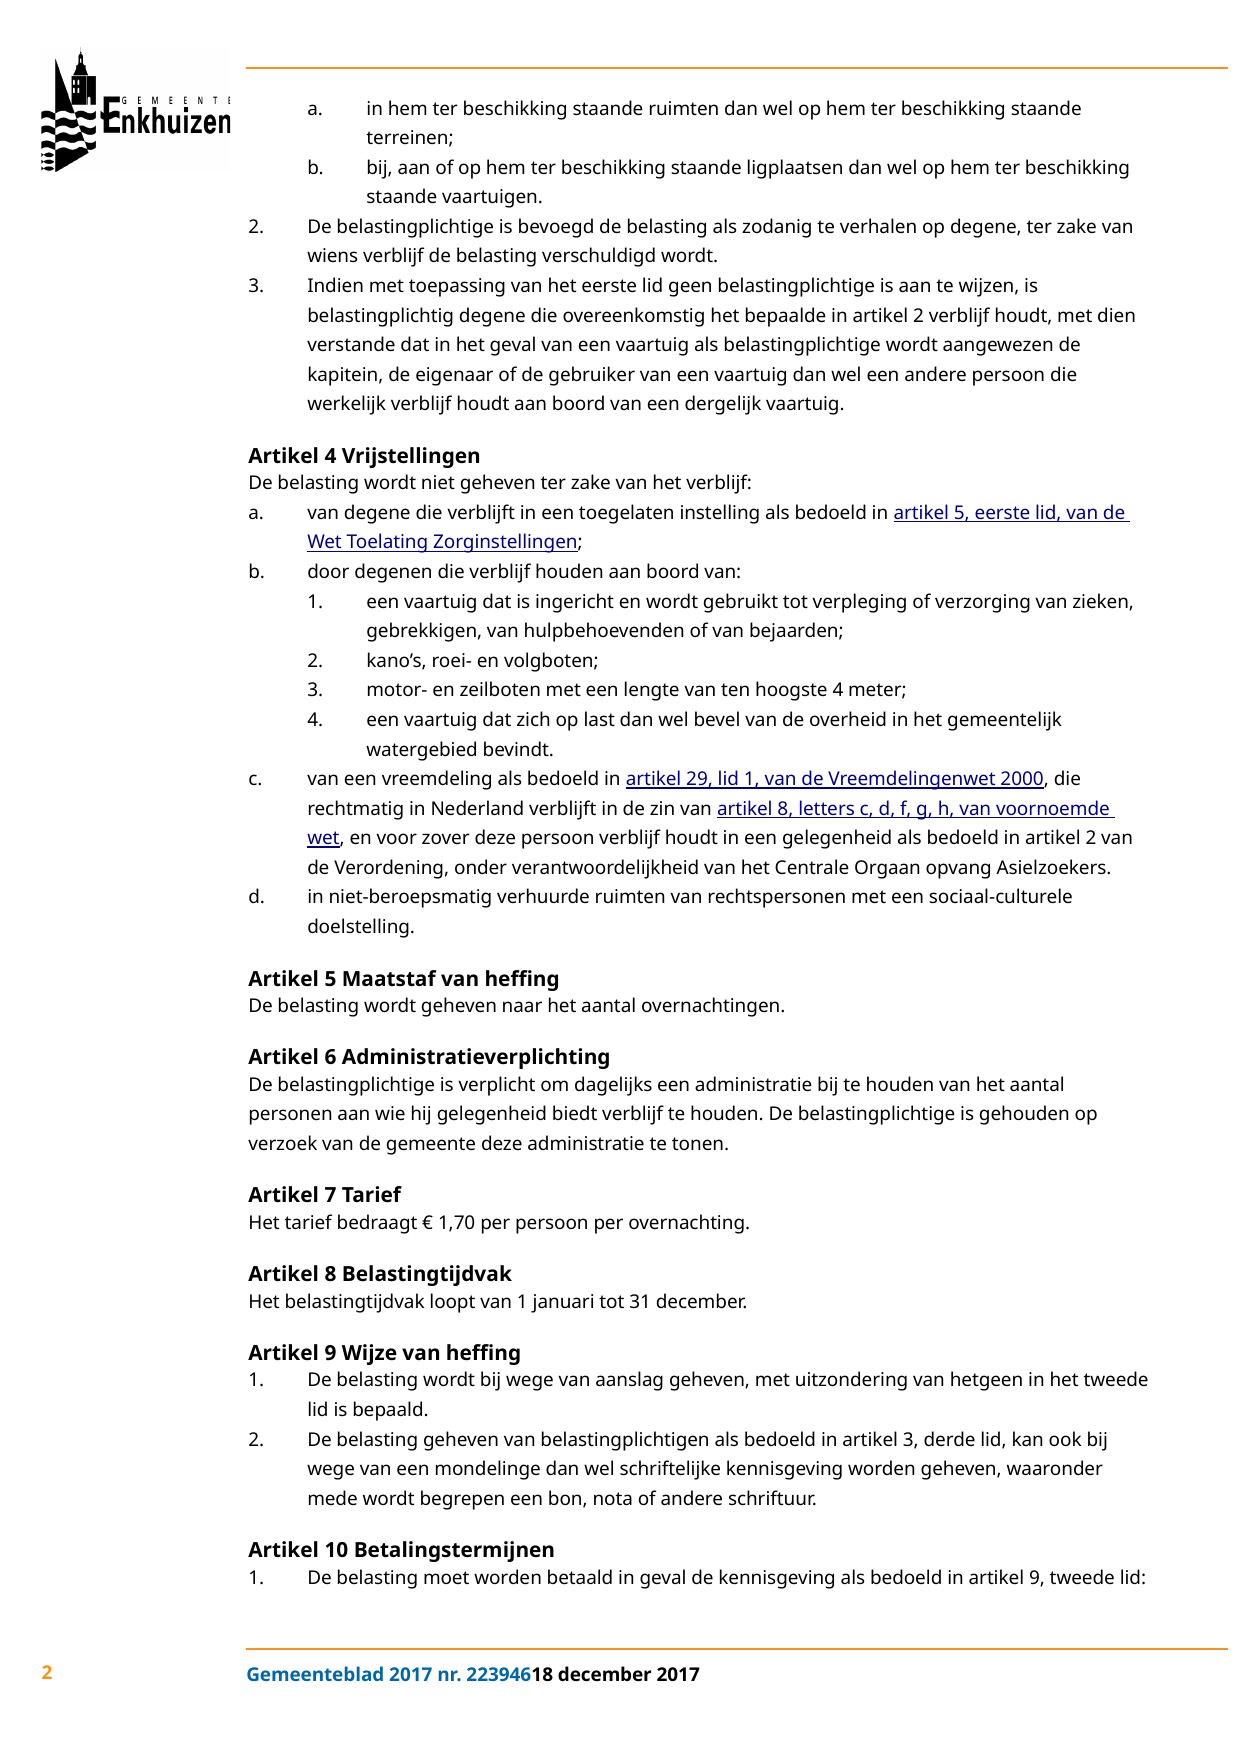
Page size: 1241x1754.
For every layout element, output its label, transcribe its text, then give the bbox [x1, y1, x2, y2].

text Het belastingtijdvak loopt van 1 januari tot 31 december. [248, 1288, 1152, 1313]
text Artikel 8 Belastingtijdvak [248, 1259, 1152, 1288]
list De belasting geheven van belastingplichtigen als bedoeld in artikel 3, derde lid, kan ook bij wege van een mondelinge dan wel schriftelijke kennisgeving worden geheven, waaronder mede wordt begrepen een bon, nota of andere schriftuur. [248, 1426, 1152, 1511]
list in hem ter beschikking staande ruimten dan wel op hem ter beschikking staande terreinen; [307, 95, 1152, 150]
list De belasting wordt bij wege van aanslag geheven, met uitzondering van hetgeen in het tweede lid is bepaald. [248, 1367, 1152, 1422]
list motor- en zeilboten met een lengte van ten hoogste 4 meter; [307, 677, 1152, 702]
text Artikel 7 Tarief [248, 1181, 1152, 1209]
text Het tarief bedraagt € 1,70 per persoon per overnachting. [248, 1209, 1152, 1235]
text Artikel 6 Administratieverplichting [248, 1042, 1152, 1071]
text De belasting wordt geheven naar het aantal overnachtingen. [248, 992, 1152, 1018]
list Indien met toepassing van het eerste lid geen belastingplichtige is aan te wijzen, is belastingplichtig degene die overeenkomstig het bepaalde in artikel 2 verblijf houdt, met dien verstande dat in het geval van een vaartuig als belastingplichtige wordt aangewezen de kapitein, de eigenaar of de gebruiker van een vaartuig dan wel een andere persoon die werkelijk verblijf houdt aan boord van een dergelijk vaartuig. [248, 272, 1152, 416]
text Artikel 4 Vrijstellingen [248, 441, 1152, 469]
text De belastingplichtige is verplicht om dagelijks een administratie bij te houden van het aantal personen aan wie hij gelegenheid biedt verblijf te houden. De belastingplichtige is gehouden op verzoek van de gemeente deze administratie te tonen. [248, 1071, 1152, 1156]
list De belastingplichtige is bevoegd de belasting als zodanig te verhalen op degene, ter zake van wiens verblijf de belasting verschuldigd wordt. [248, 213, 1152, 268]
list in niet-beroepsmatig verhuurde ruimten van rechtspersonen met een sociaal-culturele doelstelling. [248, 884, 1152, 939]
list door degenen die verblijf houden aan boord van: [248, 558, 1152, 584]
text Artikel 10 Betalingstermijnen [248, 1535, 1152, 1564]
list een vaartuig dat is ingericht en wordt gebruikt tot verpleging of verzorging van zieken, gebrekkigen, van hulpbehoevenden of van bejaarden; [307, 588, 1152, 643]
list kano’s, roei- en volgboten; [307, 647, 1152, 673]
picture [41, 47, 231, 172]
list bij, aan of op hem ter beschikking staande ligplaatsen dan wel op hem ter beschikking staande vaartuigen. [307, 154, 1152, 209]
list van degene die verblijft in een toegelaten instelling als bedoeld in artikel 5, eerste lid, van de Wet Toelating Zorginstellingen; [248, 499, 1152, 554]
text De belasting wordt niet geheven ter zake van het verblijf: [248, 469, 1152, 495]
text Artikel 5 Maatstaf van heffing [248, 964, 1152, 992]
text Artikel 9 Wijze van heffing [248, 1338, 1152, 1367]
list De belasting moet worden betaald in geval de kennisgeving als bedoeld in artikel 9, tweede lid: [248, 1564, 1152, 1589]
list van een vreemdeling als bedoeld in artikel 29, lid 1, van de Vreemdelingenwet 2000, die rechtmatig in Nederland verblijft in de zin van artikel 8, letters c, d, f, g, h, van voornoemde wet, en voor zover deze persoon verblijf houdt in een gelegenheid als bedoeld in artikel 2 van de Verordening, onder verantwoordelijkheid van het Centrale Orgaan opvang Asielzoekers. [248, 765, 1152, 880]
list een vaartuig dat zich op last dan wel bevel van de overheid in het gemeentelijk watergebied bevindt. [307, 706, 1152, 761]
